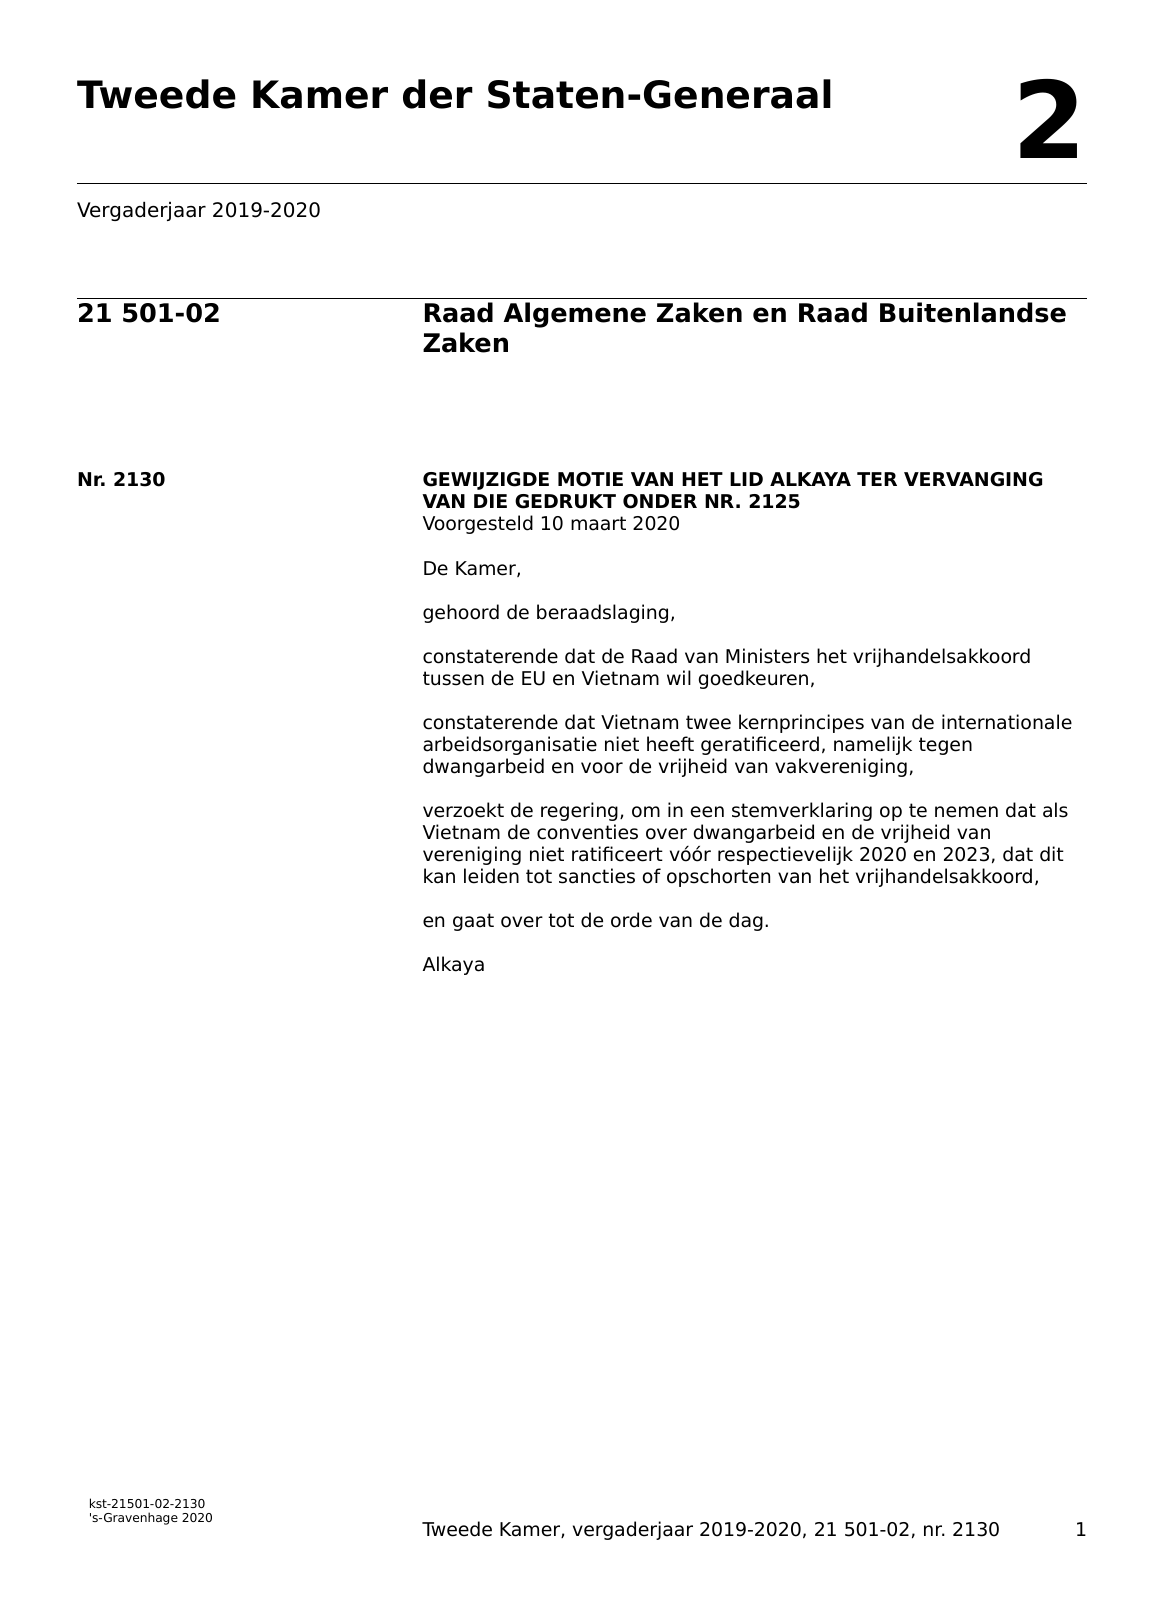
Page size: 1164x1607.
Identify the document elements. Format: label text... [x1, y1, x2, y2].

text gehoord de beraadslaging, [422, 602, 1087, 624]
text De Kamer, [422, 557, 1087, 579]
text verzoekt de regering, om in een stemverklaring op te nemen dat als Vietnam de conventies over dwangarbeid en de vrijheid van vereniging niet ratificeert vóór respectievelijk 2020 en 2023, dat dit kan leiden tot sancties of opschorten van het vrijhandelsakkoord, [422, 800, 1087, 888]
subtitle 21 501-02 Raad Algemene Zaken en Raad Buitenlandse Zaken [77, 299, 1087, 358]
text 's-Gravenhage 2020 [88, 1511, 323, 1525]
text en gaat over tot de orde van de dag. [422, 910, 1087, 932]
subtitle Nr. 2130 GEWIJZIGDE MOTIE VAN HET LID ALKAYA TER VERVANGING VAN DIE GEDRUKT ONDER NR. 2125 [77, 469, 1087, 513]
text constaterende dat de Raad van Ministers het vrijhandelsakkoord tussen de EU en Vietnam wil goedkeuren, [422, 646, 1087, 690]
table_header 2 [886, 59, 1087, 183]
text Voorgesteld 10 maart 2020 [422, 513, 1087, 535]
table_cell Vergaderjaar 2019-2020 [77, 184, 1087, 298]
text Alkaya [422, 954, 1087, 976]
text constaterende dat Vietnam twee kernprincipes van de internationale arbeidsorganisatie niet heeft geratificeerd, namelijk tegen dwangarbeid en voor de vrijheid van vakvereniging, [422, 712, 1087, 778]
text kst-21501-02-2130 [88, 1497, 323, 1511]
table_header Tweede Kamer der Staten-Generaal [77, 59, 886, 183]
